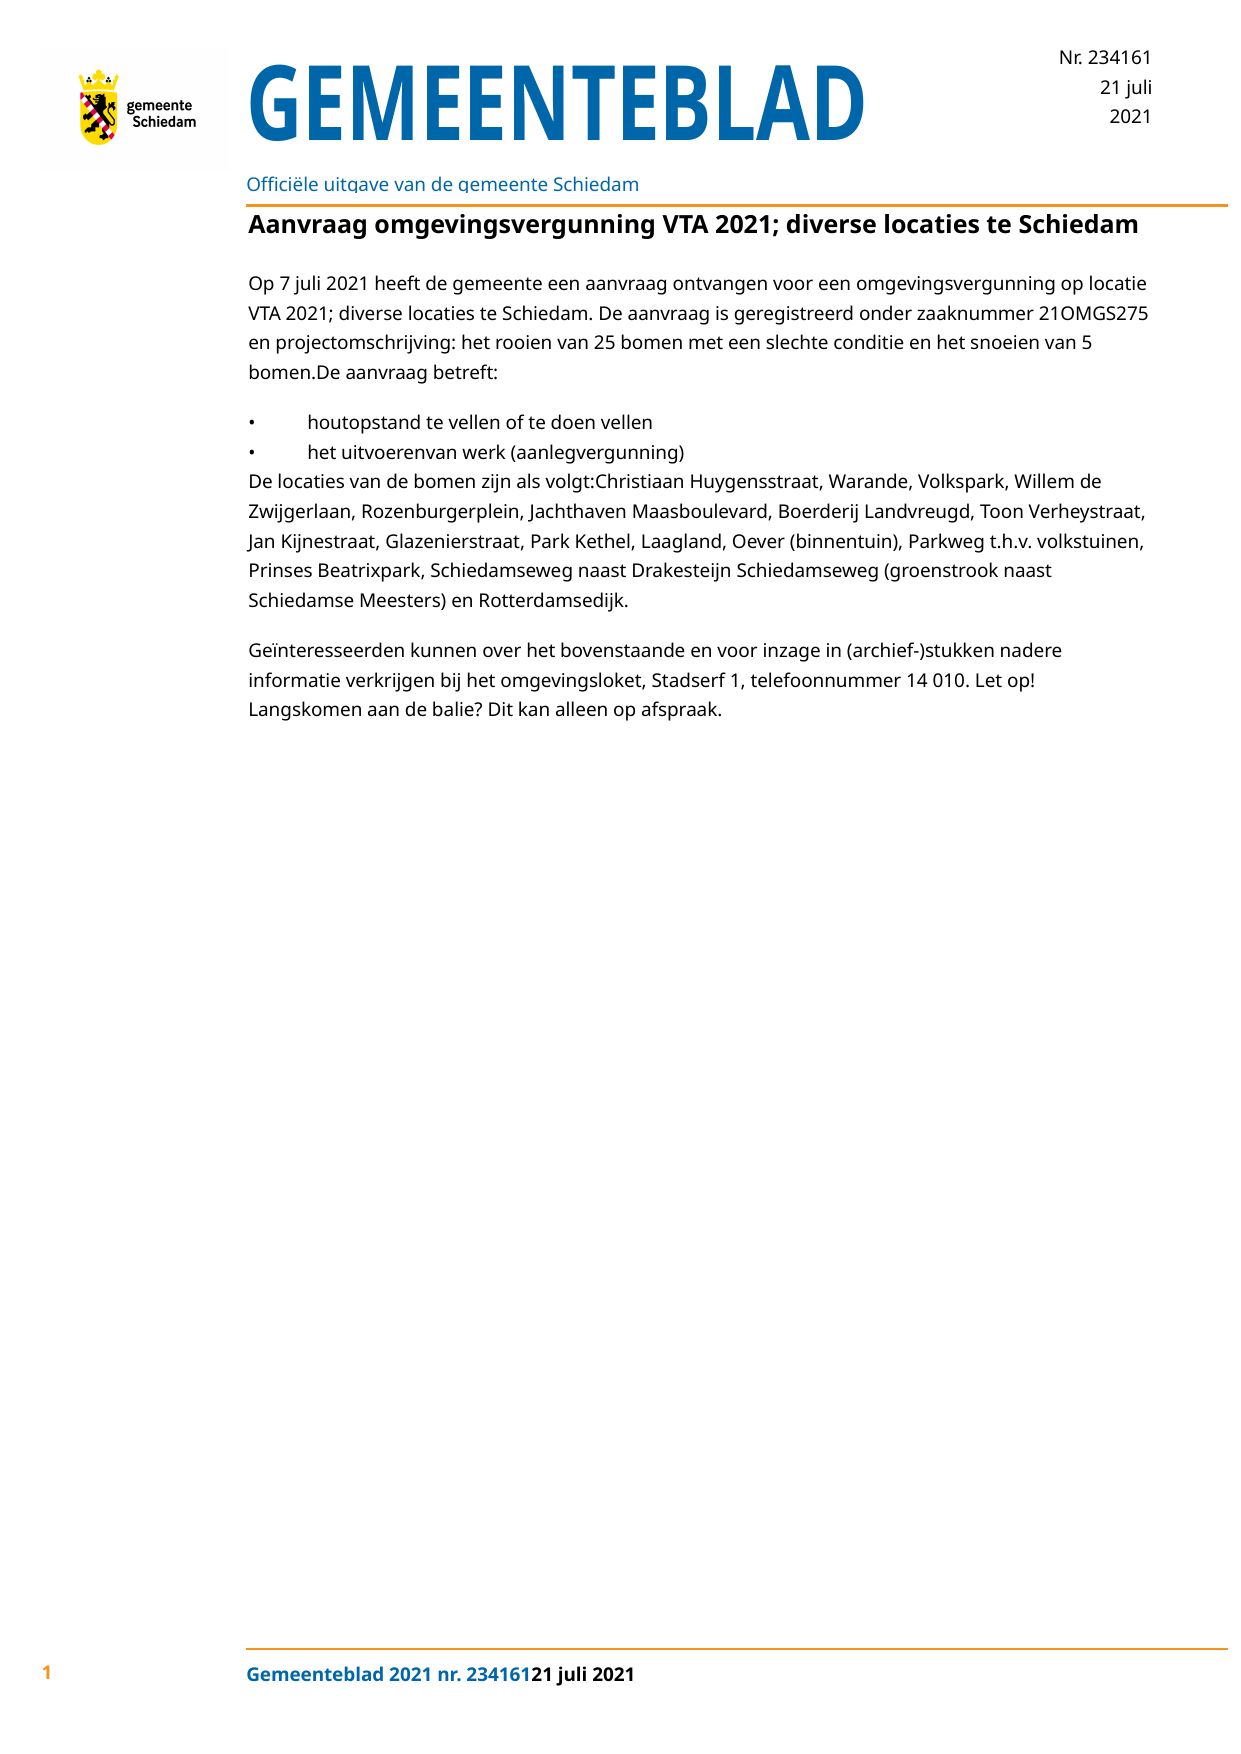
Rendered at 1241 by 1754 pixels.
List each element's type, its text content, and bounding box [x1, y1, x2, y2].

text Aanvraag omgevingsvergunning VTA 2021; diverse locaties te Schiedam [248, 207, 1152, 241]
text Op 7 juli 2021 heeft de gemeente een aanvraag ontvangen voor een omgevingsvergunning op locatie VTA 2021; diverse locaties te Schiedam. De aanvraag is geregistreerd onder zaaknummer 21OMGS275 en projectomschrijving: het rooien van 25 bomen met een slechte conditie en het snoeien van 5 bomen.De aanvraag betreft: [248, 270, 1152, 385]
text De locaties van de bomen zijn als volgt:Christiaan Huygensstraat, Warande, Volkspark, Willem de Zwijgerlaan, Rozenburgerplein, Jachthaven Maasboulevard, Boerderij Landvreugd, Toon Verheystraat, Jan Kijnestraat, Glazenierstraat, Park Kethel, Laagland, Oever (binnentuin), Parkweg t.h.v. volkstuinen, Prinses Beatrixpark, Schiedamseweg naast Drakesteijn Schiedamseweg (groenstrook naast Schiedamse Meesters) en Rotterdamsedijk. [248, 469, 1152, 613]
text Geïnteresseerden kunnen over het bovenstaande en voor inzage in (archief-)stukken nadere informatie verkrijgen bij het omgevingsloket, Stadserf 1, telefoonnummer 14 010. Let op! Langskomen aan de balie? Dit kan alleen op afspraak. [248, 637, 1152, 722]
list het uitvoerenvan werk (aanlegvergunning) [248, 439, 1152, 465]
picture [41, 47, 231, 172]
list houtopstand te vellen of te doen vellen [248, 409, 1152, 435]
